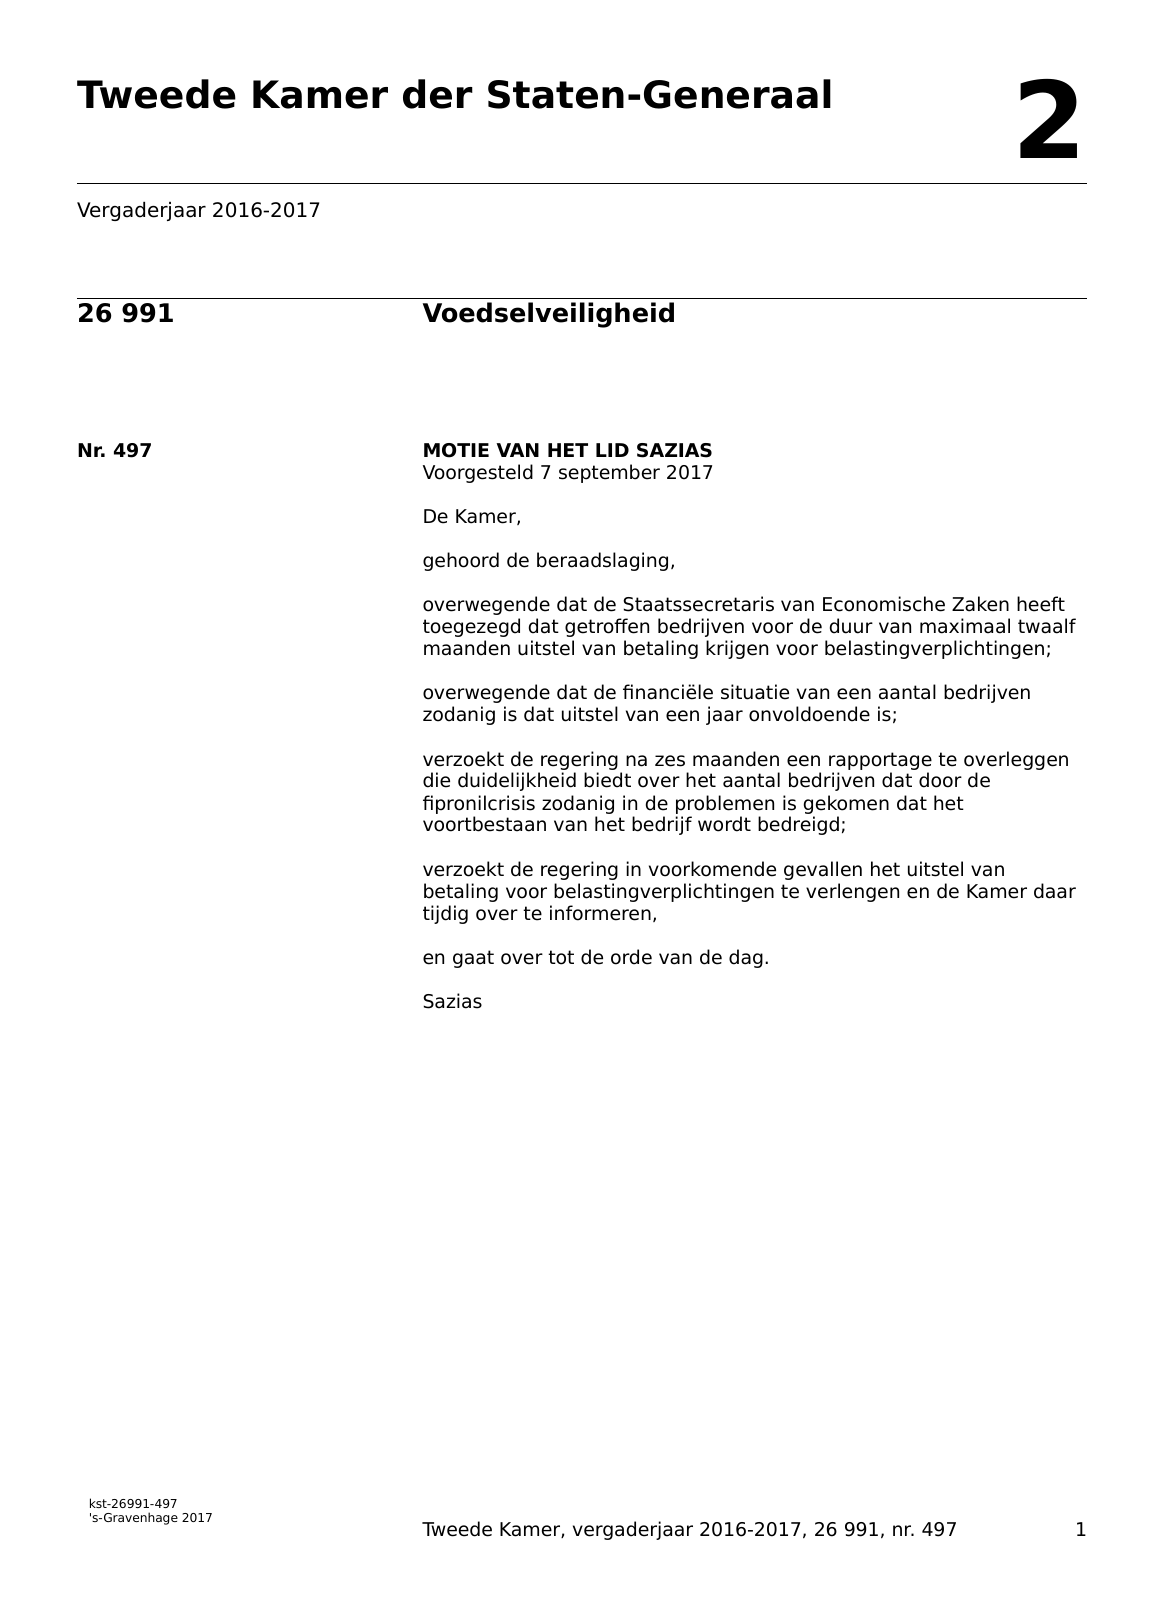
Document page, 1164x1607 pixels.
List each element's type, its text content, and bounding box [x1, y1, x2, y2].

text Sazias [422, 991, 1087, 1013]
text verzoekt de regering in voorkomende gevallen het uitstel van betaling voor belastingverplichtingen te verlengen en de Kamer daar tijdig over te informeren, [422, 858, 1087, 924]
text verzoekt de regering na zes maanden een rapportage te overleggen die duidelijkheid biedt over het aantal bedrijven dat door de fipronilcrisis zodanig in de problemen is gekomen dat het voortbestaan van het bedrijf wordt bedreigd; [422, 748, 1087, 836]
table_header 2 [886, 59, 1087, 183]
text overwegende dat de Staatssecretaris van Economische Zaken heeft toegezegd dat getroffen bedrijven voor de duur van maximaal twaalf maanden uitstel van betaling krijgen voor belastingverplichtingen; [422, 594, 1087, 660]
text overwegende dat de financiële situatie van een aantal bedrijven zodanig is dat uitstel van een jaar onvoldoende is; [422, 682, 1087, 726]
table_cell Vergaderjaar 2016-2017 [77, 184, 1087, 298]
text kst-26991-497 [88, 1497, 323, 1511]
text Voorgesteld 7 september 2017 [422, 462, 1087, 484]
text 's-Gravenhage 2017 [88, 1511, 323, 1525]
subtitle 26 991 Voedselveiligheid [77, 299, 1087, 329]
text De Kamer, [422, 506, 1087, 528]
table_header Tweede Kamer der Staten-Generaal [77, 59, 886, 183]
subtitle Nr. 497 MOTIE VAN HET LID SAZIAS [77, 440, 1087, 462]
text gehoord de beraadslaging, [422, 550, 1087, 572]
text en gaat over tot de orde van de dag. [422, 947, 1087, 969]
